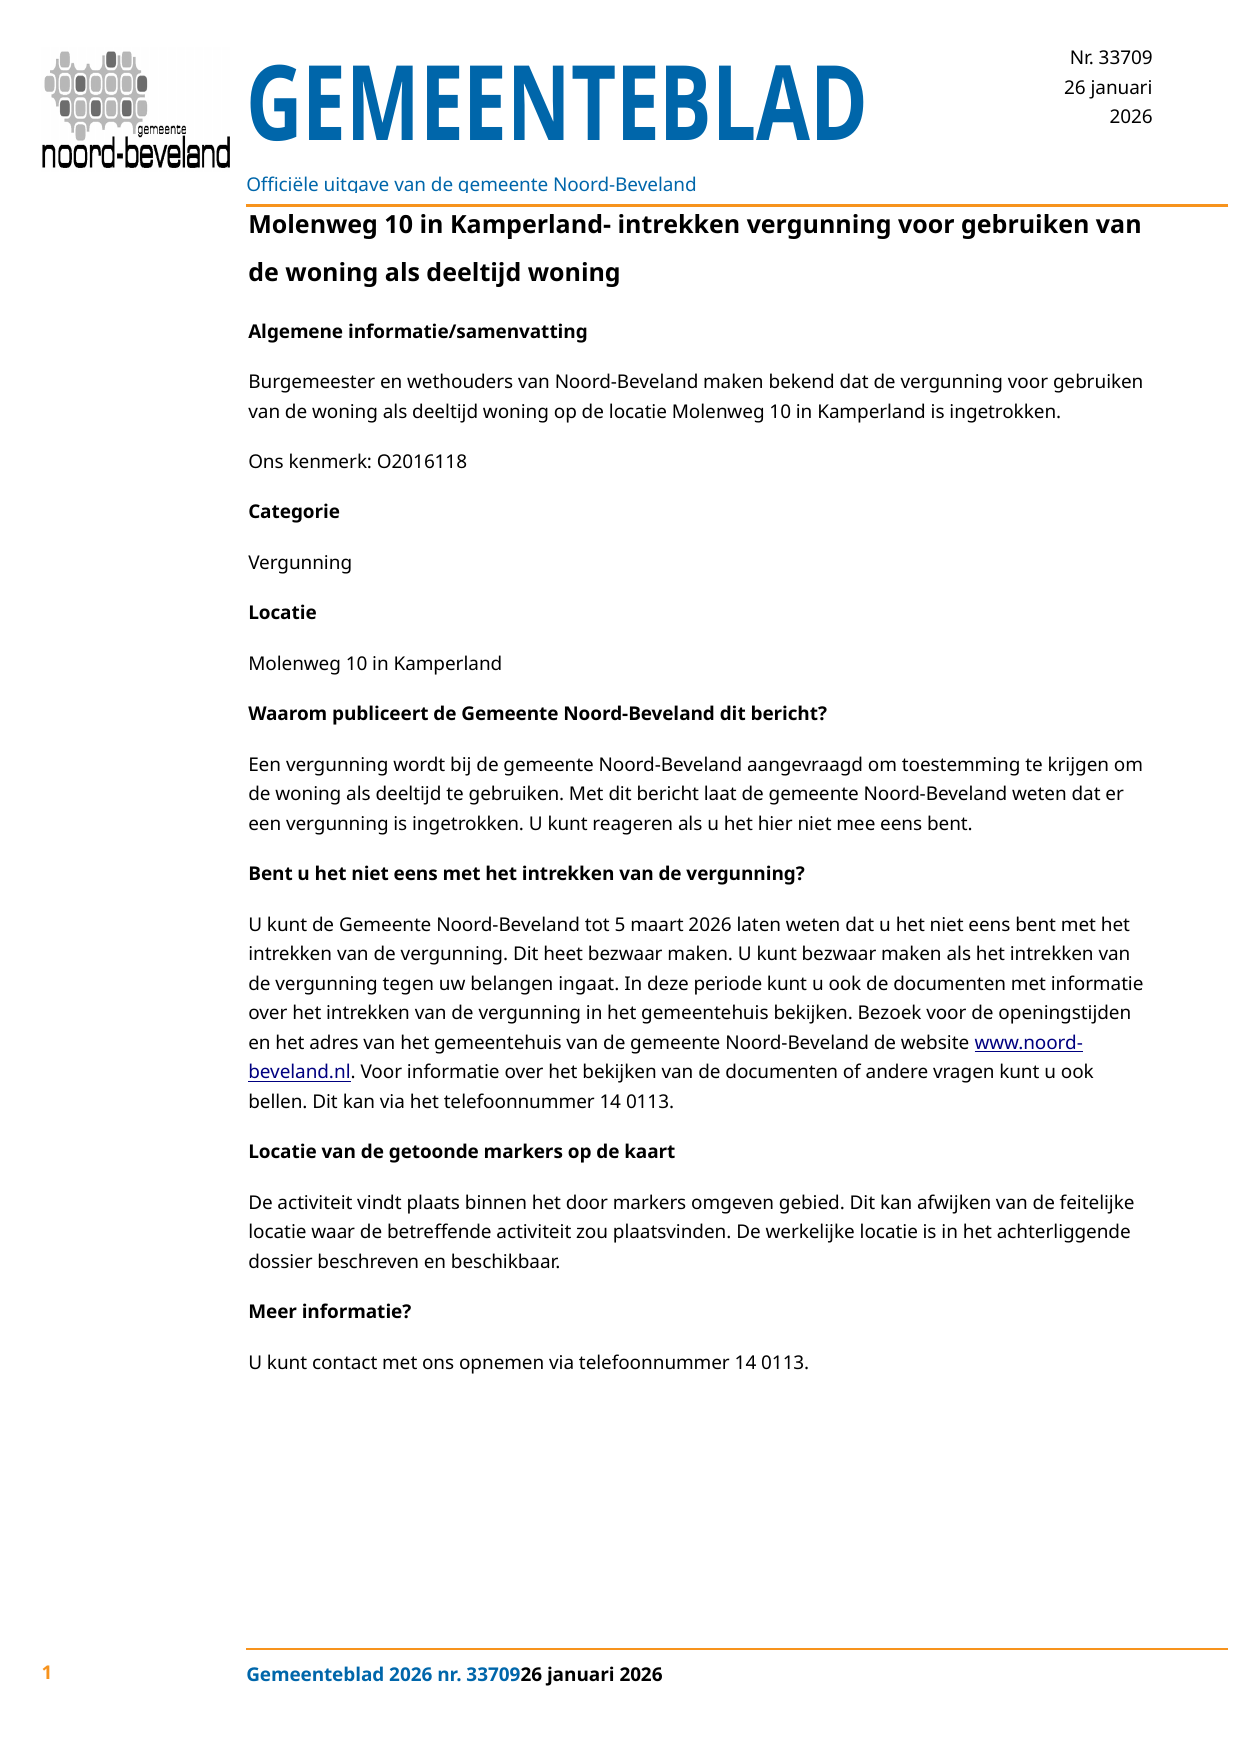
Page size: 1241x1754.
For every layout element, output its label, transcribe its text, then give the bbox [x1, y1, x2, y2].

text U kunt contact met ons opnemen via telefoonnummer 14 0113. [248, 1349, 1152, 1375]
text Locatie [248, 599, 1152, 625]
text Een vergunning wordt bij de gemeente Noord-Beveland aangevraagd om toestemming te krijgen om de woning als deeltijd te gebruiken. Met dit bericht laat de gemeente Noord-Beveland weten dat er een vergunning is ingetrokken. U kunt reageren als u het hier niet mee eens bent. [248, 751, 1152, 836]
text Burgemeester en wethouders van Noord-Beveland maken bekend dat de vergunning voor gebruiken van de woning als deeltijd woning op de locatie Molenweg 10 in Kamperland is ingetrokken. [248, 368, 1152, 424]
text U kunt de Gemeente Noord-Beveland tot 5 maart 2026 laten weten dat u het niet eens bent met het intrekken van de vergunning. Dit heet bezwaar maken. U kunt bezwaar maken als het intrekken van de vergunning tegen uw belangen ingaat. In deze periode kunt u ook de documenten met informatie over het intrekken van de vergunning in het gemeentehuis bekijken. Bezoek voor de openingstijden en het adres van het gemeentehuis van de gemeente Noord-Beveland de website www.noord-beveland.nl. Voor informatie over het bekijken van de documenten of andere vragen kunt u ook bellen. Dit kan via het telefoonnummer 14 0113. [248, 911, 1152, 1114]
text Molenweg 10 in Kamperland [248, 650, 1152, 676]
text Vergunning [248, 549, 1152, 575]
text Categorie [248, 499, 1152, 524]
text De activiteit vindt plaats binnen het door markers omgeven gebied. Dit kan afwijken van de feitelijke locatie waar de betreffende activiteit zou plaatsvinden. De werkelijke locatie is in het achterliggende dossier beschreven en beschikbaar. [248, 1189, 1152, 1274]
text Ons kenmerk: O2016118 [248, 448, 1152, 474]
text Meer informatie? [248, 1299, 1152, 1324]
text Algemene informatie/samenvatting [248, 318, 1152, 344]
text Bent u het niet eens met het intrekken van de vergunning? [248, 860, 1152, 886]
picture [41, 47, 231, 172]
text Waarom publiceert de Gemeente Noord-Beveland dit bericht? [248, 700, 1152, 726]
text Locatie van de getoonde markers op de kaart [248, 1139, 1152, 1164]
text Molenweg 10 in Kamperland- intrekken vergunning voor gebruiken van de woning als deeltijd woning [248, 207, 1152, 288]
